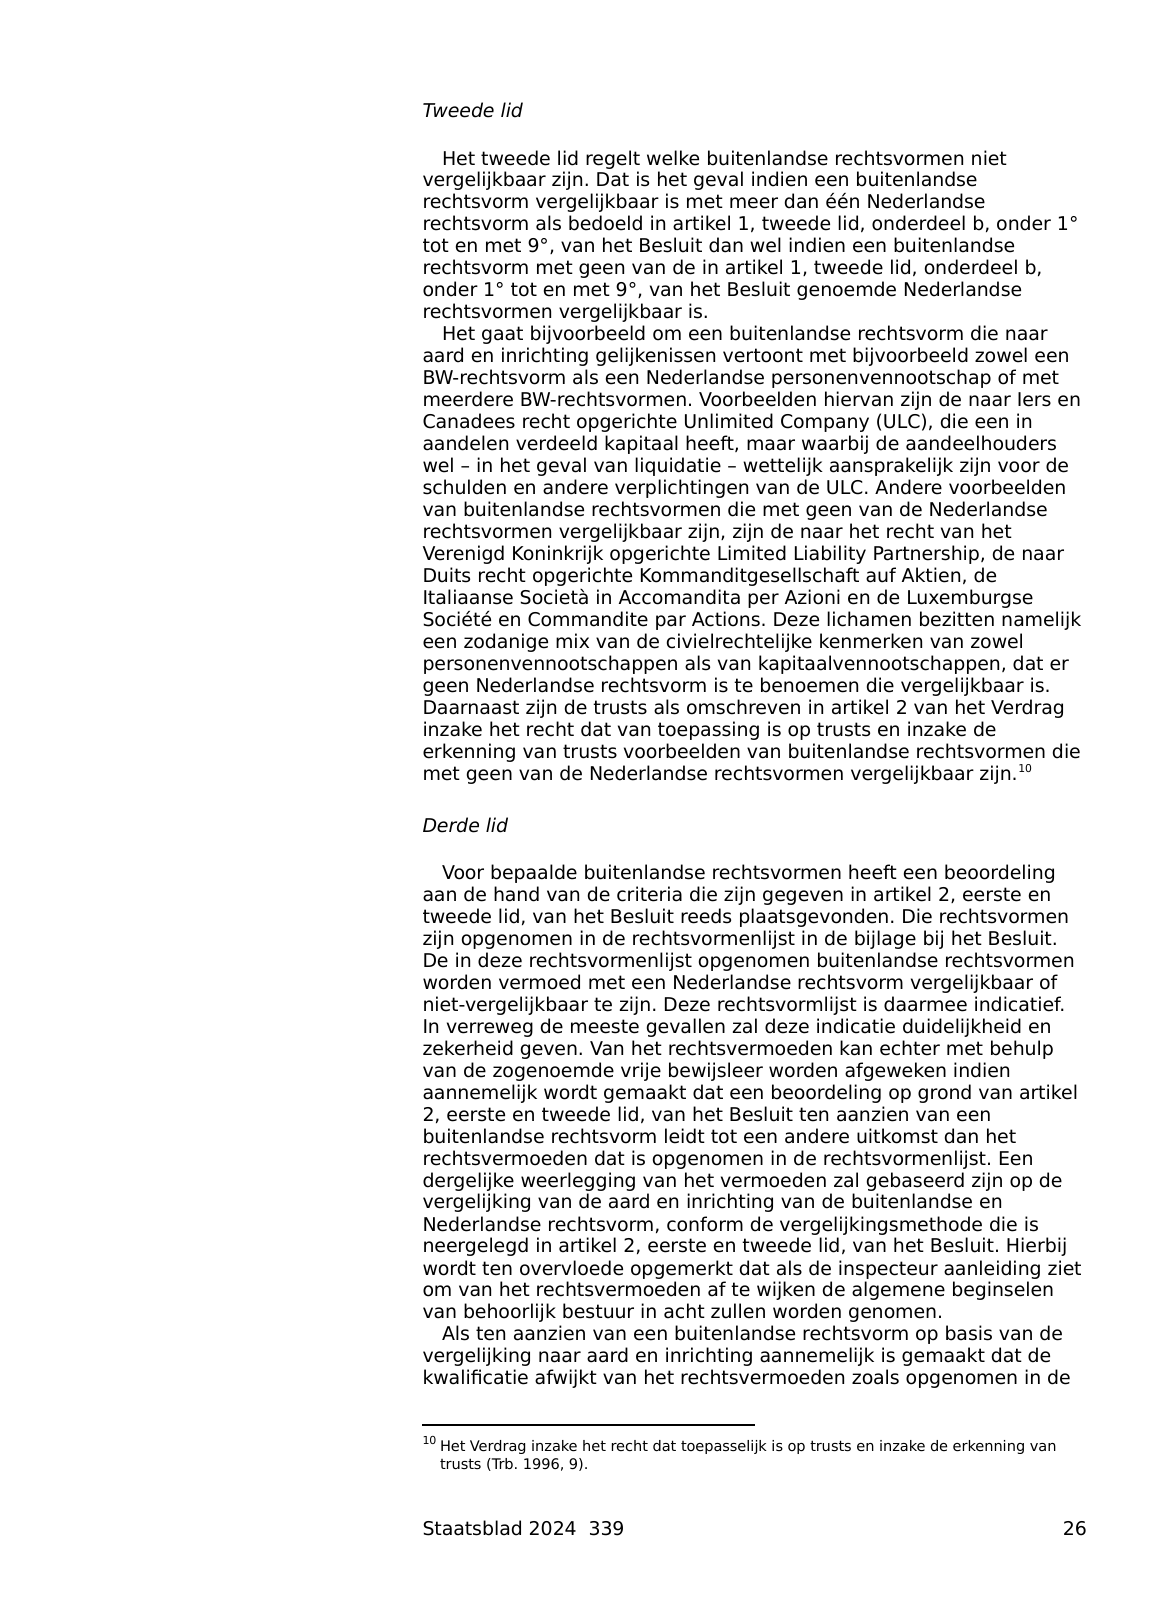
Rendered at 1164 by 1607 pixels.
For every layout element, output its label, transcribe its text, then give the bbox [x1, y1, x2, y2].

subtitle Tweede lid [422, 100, 1087, 122]
subtitle Derde lid [422, 815, 1087, 837]
text Het Verdrag inzake het recht dat toepasselijk is op trusts en inzake de erkenning van trusts (Trb. 1996, 9). [422, 1434, 1087, 1473]
text Als ten aanzien van een buitenlandse rechtsvorm op basis van de vergelijking naar aard en inrichting aannemelijk is gemaakt dat de kwalificatie afwijkt van het rechtsvermoeden zoals opgenomen in de [422, 1323, 1087, 1389]
text Voor bepaalde buitenlandse rechtsvormen heeft een beoordeling aan de hand van de criteria die zijn gegeven in artikel 2, eerste en tweede lid, van het Besluit reeds plaatsgevonden. Die rechtsvormen zijn opgenomen in de rechtsvormenlijst in de bijlage bij het Besluit. De in deze rechtsvormenlijst opgenomen buitenlandse rechtsvormen worden vermoed met een Nederlandse rechtsvorm vergelijkbaar of niet-vergelijkbaar te zijn. Deze rechtsvormlijst is daarmee indicatief. In verreweg de meeste gevallen zal deze indicatie duidelijkheid en zekerheid geven. Van het rechtsvermoeden kan echter met behulp van de zogenoemde vrije bewijsleer worden afgeweken indien aannemelijk wordt gemaakt dat een beoordeling op grond van artikel 2, eerste en tweede lid, van het Besluit ten aanzien van een buitenlandse rechtsvorm leidt tot een andere uitkomst dan het rechtsvermoeden dat is opgenomen in de rechtsvormenlijst. Een dergelijke weerlegging van het vermoeden zal gebaseerd zijn op de vergelijking van de aard en inrichting van de buitenlandse en Nederlandse rechtsvorm, conform de vergelijkingsmethode die is neergelegd in artikel 2, eerste en tweede lid, van het Besluit. Hierbij wordt ten overvloede opgemerkt dat als de inspecteur aanleiding ziet om van het rechtsvermoeden af te wijken de algemene beginselen van behoorlijk bestuur in acht zullen worden genomen. [422, 862, 1087, 1323]
text Het tweede lid regelt welke buitenlandse rechtsvormen niet vergelijkbaar zijn. Dat is het geval indien een buitenlandse rechtsvorm vergelijkbaar is met meer dan één Nederlandse rechtsvorm als bedoeld in artikel 1, tweede lid, onderdeel b, onder 1° tot en met 9°, van het Besluit dan wel indien een buitenlandse rechtsvorm met geen van de in artikel 1, tweede lid, onderdeel b, onder 1° tot en met 9°, van het Besluit genoemde Nederlandse rechtsvormen vergelijkbaar is. [422, 147, 1087, 323]
text Het gaat bijvoorbeeld om een buitenlandse rechtsvorm die naar aard en inrichting gelijkenissen vertoont met bijvoorbeeld zowel een BW-rechtsvorm als een Nederlandse personenvennootschap of met meerdere BW-rechtsvormen. Voorbeelden hiervan zijn de naar Iers en Canadees recht opgerichte Unlimited Company (ULC), die een in aandelen verdeeld kapitaal heeft, maar waarbij de aandeelhouders wel – in het geval van liquidatie – wettelijk aansprakelijk zijn voor de schulden en andere verplichtingen van de ULC. Andere voorbeelden van buitenlandse rechtsvormen die met geen van de Nederlandse rechtsvormen vergelijkbaar zijn, zijn de naar het recht van het Verenigd Koninkrijk opgerichte Limited Liability Partnership, de naar Duits recht opgerichte Kommanditgesellschaft auf Aktien, de Italiaanse Società in Accomandita per Azioni en de Luxemburgse Société en Commandite par Actions. Deze lichamen bezitten namelijk een zodanige mix van de civielrechtelijke kenmerken van zowel personenvennootschappen als van kapitaalvennootschappen, dat er geen Nederlandse rechtsvorm is te benoemen die vergelijkbaar is. Daarnaast zijn de trusts als omschreven in artikel 2 van het Verdrag inzake het recht dat van toepassing is op trusts en inzake de erkenning van trusts voorbeelden van buitenlandse rechtsvormen die met geen van de Nederlandse rechtsvormen vergelijkbaar zijn. [422, 323, 1087, 785]
